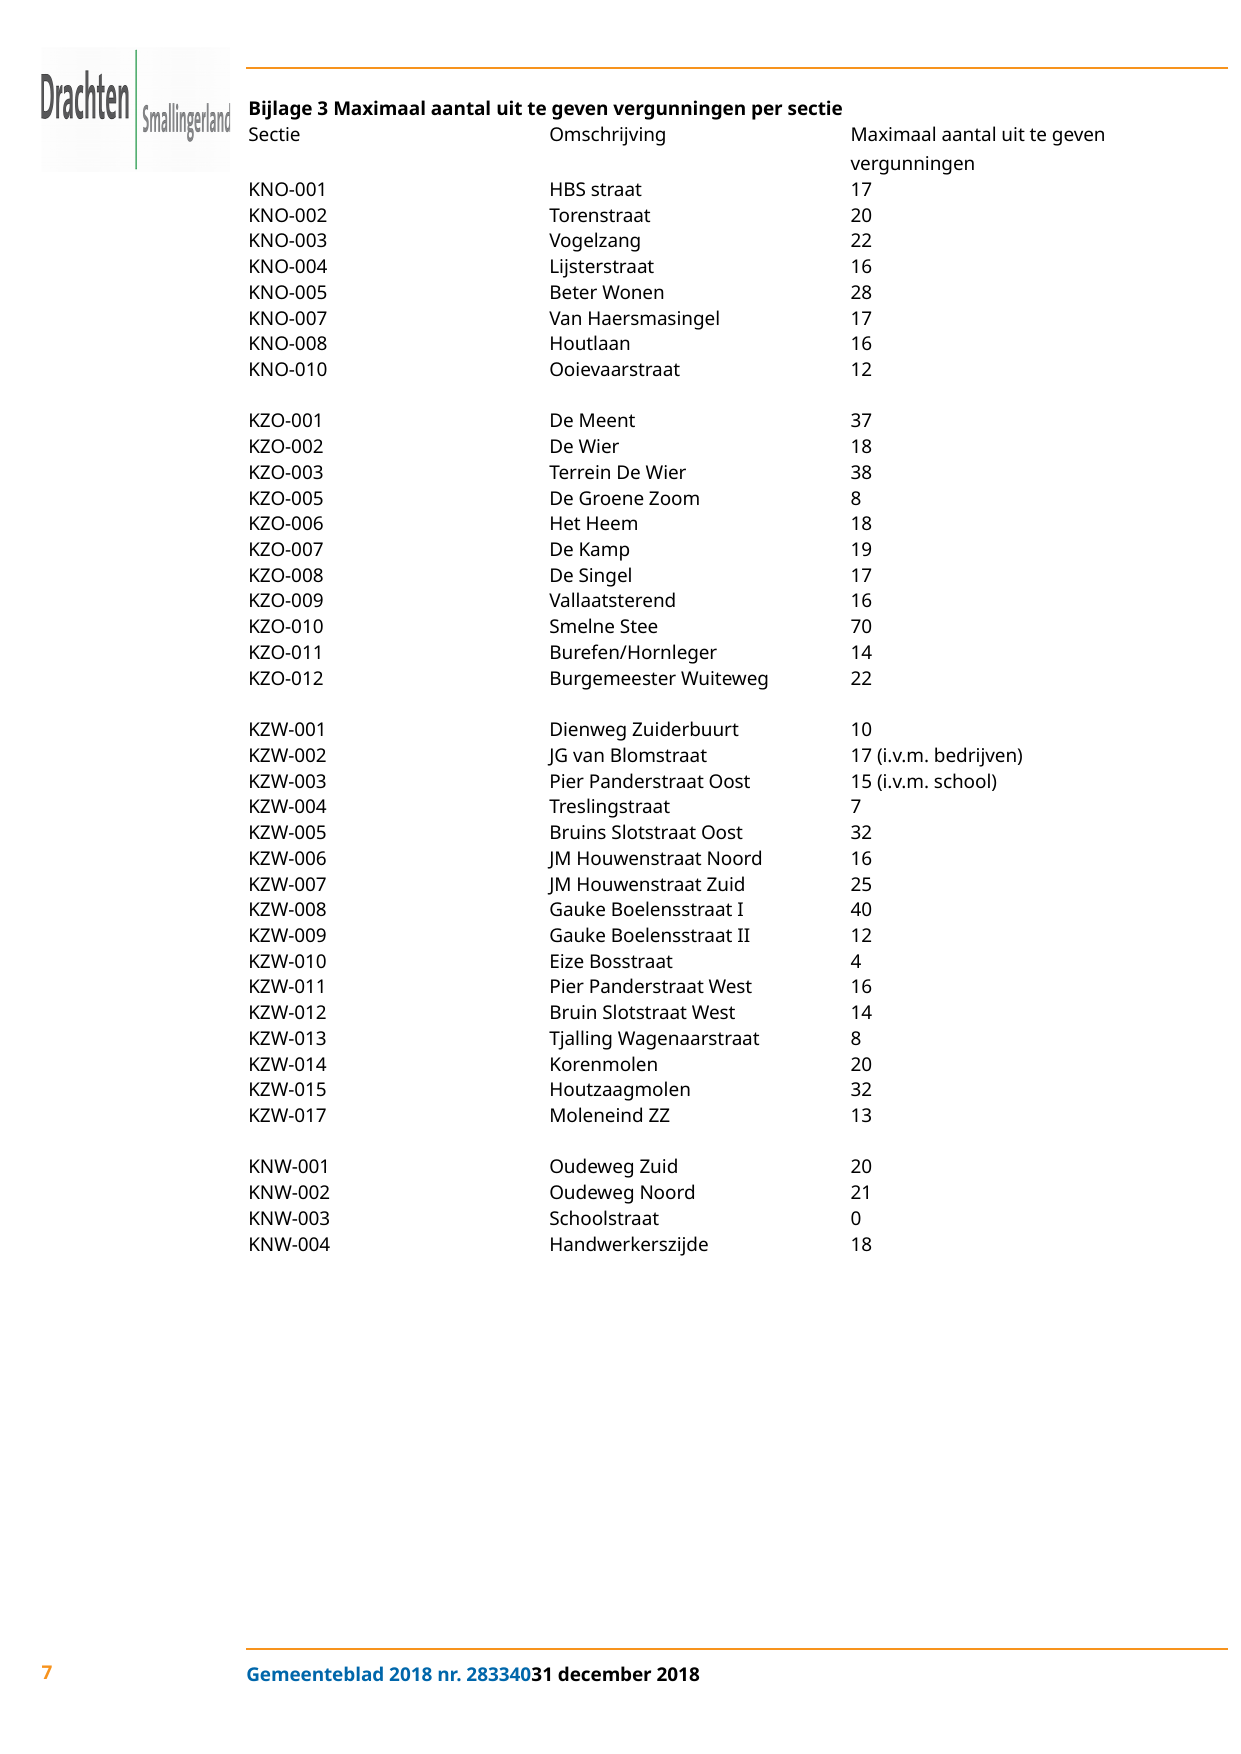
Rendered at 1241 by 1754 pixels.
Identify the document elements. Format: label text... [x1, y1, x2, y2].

table_header Omschrijving [549, 121, 850, 176]
table_cell KZW-008 [248, 896, 549, 922]
table_cell Vallaatsterend [549, 588, 850, 613]
table_cell KNW-004 [248, 1231, 549, 1257]
table_cell Schoolstraat [549, 1205, 850, 1231]
table_cell Ooievaarstraat [549, 356, 850, 382]
table_cell Treslingstraat [549, 794, 850, 819]
table_cell [248, 1128, 549, 1154]
table_cell 18 [850, 511, 1152, 536]
table_cell KNO-004 [248, 253, 549, 279]
table_cell KZW-003 [248, 768, 549, 793]
table_cell 8 [850, 1025, 1152, 1051]
table_cell [549, 691, 850, 716]
table_cell De Groene Zoom [549, 485, 850, 511]
table_cell Gauke Boelensstraat II [549, 922, 850, 948]
table_cell Moleneind ZZ [549, 1102, 850, 1128]
table_header Maximaal aantal uit te geven vergunningen [850, 121, 1152, 176]
table_cell Oudeweg Noord [549, 1180, 850, 1205]
table_cell KZO-005 [248, 485, 549, 511]
table_cell 17 [850, 305, 1152, 330]
table_cell KZO-012 [248, 665, 549, 691]
table_cell 25 [850, 871, 1152, 896]
table_cell KZO-010 [248, 614, 549, 639]
table_cell 14 [850, 999, 1152, 1025]
table_cell 17 [850, 176, 1152, 202]
table_cell KZO-009 [248, 588, 549, 613]
table_cell 14 [850, 639, 1152, 665]
table_cell Pier Panderstraat West [549, 974, 850, 999]
table_cell 28 [850, 279, 1152, 305]
table_cell [549, 382, 850, 408]
table_cell 22 [850, 665, 1152, 691]
table_cell 70 [850, 614, 1152, 639]
table_cell [248, 691, 549, 716]
table_cell HBS straat [549, 176, 850, 202]
table_cell 22 [850, 228, 1152, 253]
table_cell De Wier [549, 433, 850, 459]
table_cell KZO-006 [248, 511, 549, 536]
table_cell JM Houwenstraat Zuid [549, 871, 850, 896]
table_cell Het Heem [549, 511, 850, 536]
table_cell KZO-002 [248, 433, 549, 459]
table_cell KNO-010 [248, 356, 549, 382]
table_cell [850, 1128, 1152, 1154]
table_cell Vogelzang [549, 228, 850, 253]
table_cell KZW-005 [248, 819, 549, 845]
table_cell 7 [850, 794, 1152, 819]
table_cell De Singel [549, 562, 850, 588]
table_cell 19 [850, 536, 1152, 562]
table_cell 13 [850, 1102, 1152, 1128]
table_cell KZW-002 [248, 742, 549, 768]
table_cell [248, 382, 549, 408]
table_cell 32 [850, 819, 1152, 845]
table_cell Burefen/Hornleger [549, 639, 850, 665]
table_cell Burgemeester Wuiteweg [549, 665, 850, 691]
table_cell 20 [850, 202, 1152, 227]
table_cell KZW-007 [248, 871, 549, 896]
table_cell KZW-001 [248, 716, 549, 742]
table_cell [549, 1128, 850, 1154]
table_cell KZW-012 [248, 999, 549, 1025]
table_cell KNO-001 [248, 176, 549, 202]
table_cell 17 (i.v.m. bedrijven) [850, 742, 1152, 768]
table_cell 32 [850, 1077, 1152, 1102]
table_cell De Meent [549, 408, 850, 433]
table_cell 10 [850, 716, 1152, 742]
table_cell 15 (i.v.m. school) [850, 768, 1152, 793]
table_cell 16 [850, 845, 1152, 871]
table_cell KNO-008 [248, 330, 549, 356]
table_cell 37 [850, 408, 1152, 433]
table_cell 16 [850, 974, 1152, 999]
table_cell Beter Wonen [549, 279, 850, 305]
table_cell KZO-001 [248, 408, 549, 433]
table_cell Tjalling Wagenaarstraat [549, 1025, 850, 1051]
table_cell JM Houwenstraat Noord [549, 845, 850, 871]
table_cell KNO-002 [248, 202, 549, 227]
table_cell Bruins Slotstraat Oost [549, 819, 850, 845]
table_cell Bruin Slotstraat West [549, 999, 850, 1025]
table_cell KZO-007 [248, 536, 549, 562]
table_cell Houtlaan [549, 330, 850, 356]
table_cell 0 [850, 1205, 1152, 1231]
table_cell Houtzaagmolen [549, 1077, 850, 1102]
table_cell KNW-003 [248, 1205, 549, 1231]
table_cell KZW-010 [248, 948, 549, 974]
table_cell 8 [850, 485, 1152, 511]
table_cell KNO-007 [248, 305, 549, 330]
table_cell 16 [850, 588, 1152, 613]
table_cell KNW-001 [248, 1154, 549, 1179]
table_cell 40 [850, 896, 1152, 922]
table_cell KZO-008 [248, 562, 549, 588]
table_cell Oudeweg Zuid [549, 1154, 850, 1179]
table_cell KZW-004 [248, 794, 549, 819]
table_cell Smelne Stee [549, 614, 850, 639]
table_cell 38 [850, 459, 1152, 485]
table_cell Lijsterstraat [549, 253, 850, 279]
picture [41, 47, 231, 172]
table_cell KNO-003 [248, 228, 549, 253]
table_cell KZW-013 [248, 1025, 549, 1051]
table_cell KZO-003 [248, 459, 549, 485]
table_cell Handwerkerszijde [549, 1231, 850, 1257]
table_cell Torenstraat [549, 202, 850, 227]
table_cell Eize Bosstraat [549, 948, 850, 974]
table_cell KZO-011 [248, 639, 549, 665]
table_cell Korenmolen [549, 1051, 850, 1077]
table_cell 21 [850, 1180, 1152, 1205]
table_cell Dienweg Zuiderbuurt [549, 716, 850, 742]
table_cell KZW-014 [248, 1051, 549, 1077]
table_cell KZW-017 [248, 1102, 549, 1128]
table_cell 16 [850, 330, 1152, 356]
table_header Sectie [248, 121, 549, 176]
table_cell Pier Panderstraat Oost [549, 768, 850, 793]
table_cell 20 [850, 1154, 1152, 1179]
table_cell 20 [850, 1051, 1152, 1077]
table_cell 12 [850, 922, 1152, 948]
table_cell KNO-005 [248, 279, 549, 305]
table_cell KNW-002 [248, 1180, 549, 1205]
table_cell 17 [850, 562, 1152, 588]
table_cell 18 [850, 1231, 1152, 1257]
table_cell 16 [850, 253, 1152, 279]
table_cell [850, 691, 1152, 716]
table_cell KZW-006 [248, 845, 549, 871]
table_cell Terrein De Wier [549, 459, 850, 485]
text Bijlage 3 Maximaal aantal uit te geven vergunningen per sectie [248, 95, 1152, 121]
table_cell 18 [850, 433, 1152, 459]
table_cell JG van Blomstraat [549, 742, 850, 768]
table_cell [850, 382, 1152, 408]
table_cell KZW-009 [248, 922, 549, 948]
table_cell De Kamp [549, 536, 850, 562]
table_cell 4 [850, 948, 1152, 974]
table_cell KZW-011 [248, 974, 549, 999]
table_cell Van Haersmasingel [549, 305, 850, 330]
table_cell Gauke Boelensstraat I [549, 896, 850, 922]
table_cell KZW-015 [248, 1077, 549, 1102]
table_cell 12 [850, 356, 1152, 382]
